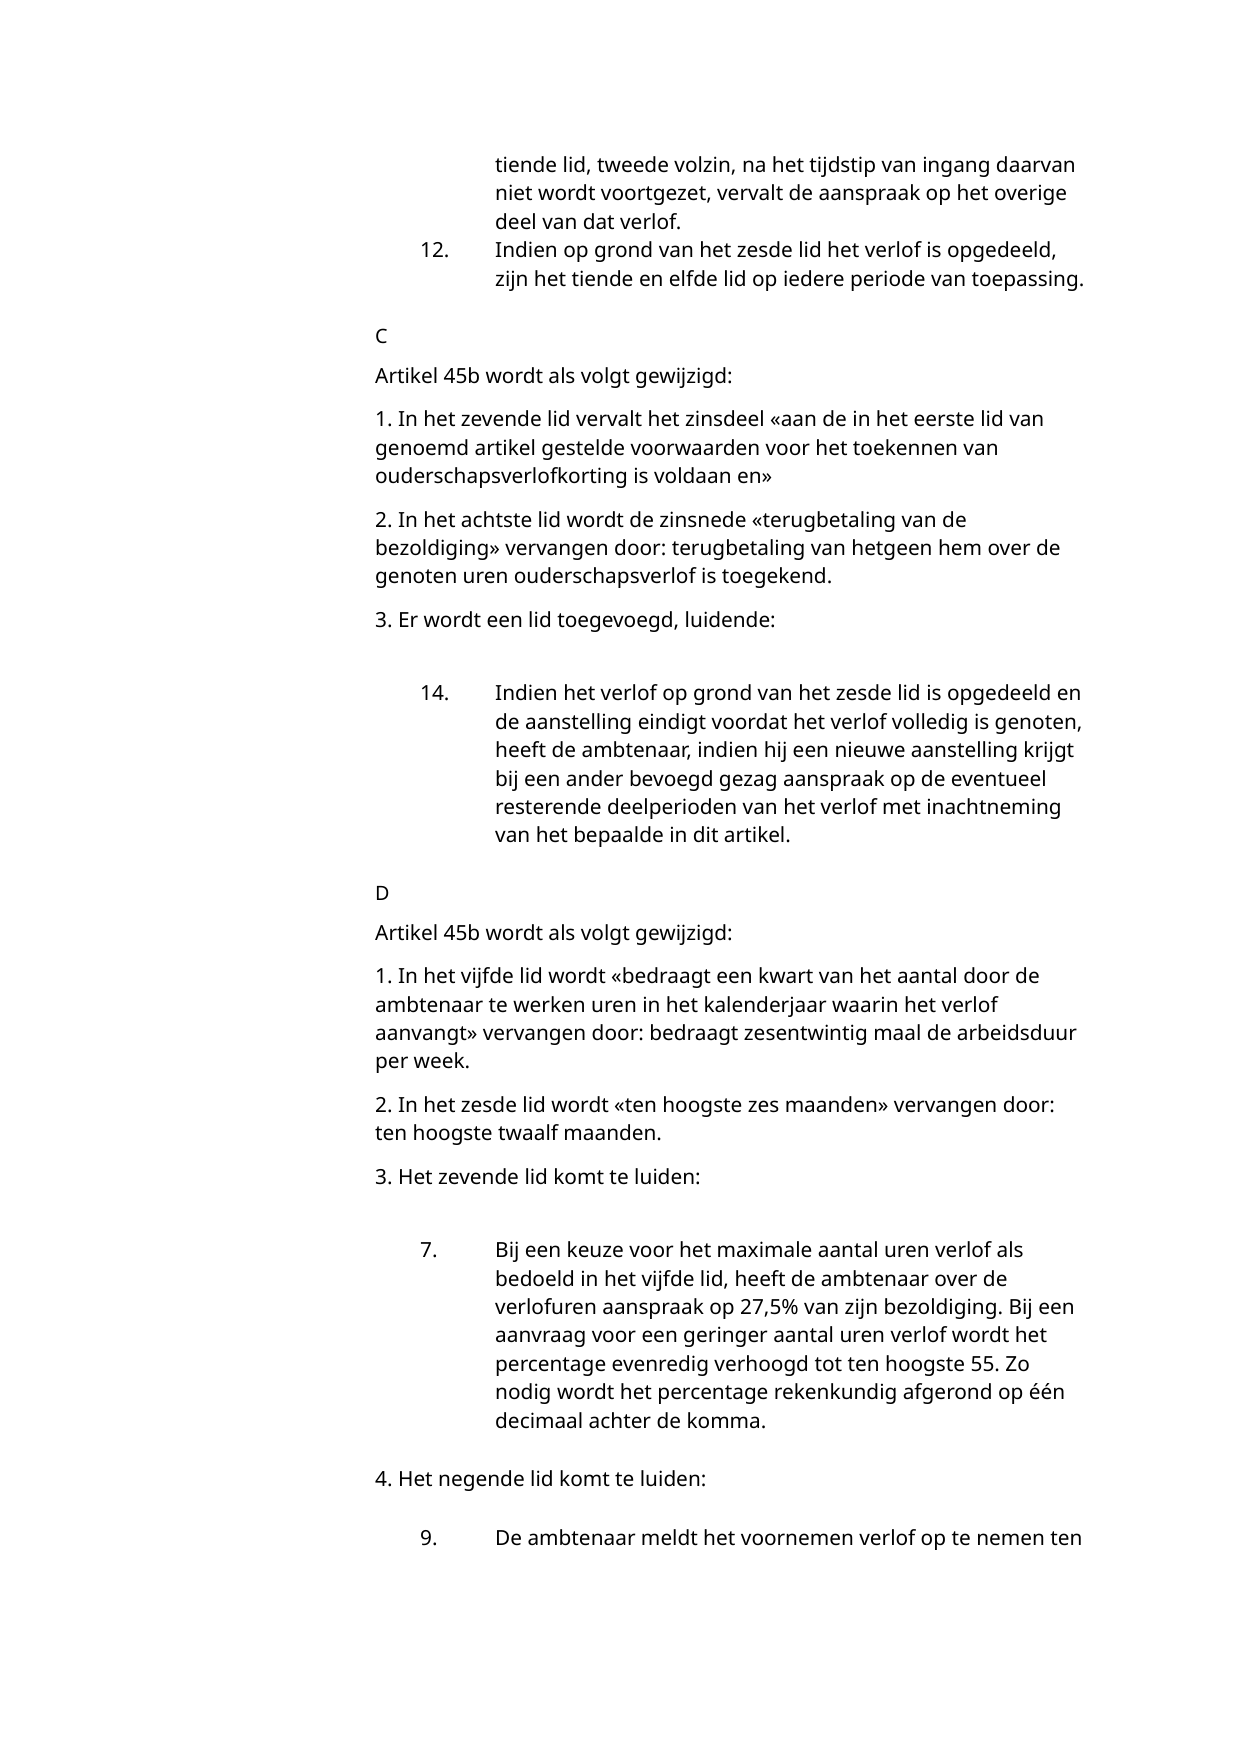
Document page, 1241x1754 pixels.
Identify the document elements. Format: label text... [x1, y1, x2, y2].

text Artikel 45b wordt als volgt gewijzigd: [375, 361, 1090, 389]
text 1. In het vijfde lid wordt «bedraagt een kwart van het aantal door de ambtenaar te werken uren in het kalenderjaar waarin het verlof aanvangt» vervangen door: bedraagt zesentwintig maal de arbeidsduur per week. [375, 961, 1090, 1075]
text 2. In het zesde lid wordt «ten hoogste zes maanden» vervangen door: ten hoogste twaalf maanden. [375, 1090, 1090, 1147]
list Bij een keuze voor het maximale aantal uren verlof als bedoeld in het vijfde lid, heeft de ambtenaar over de verlofuren aanspraak op 27,5% van zijn bezoldiging. Bij een aanvraag voor een geringer aantal uren verlof wordt het percentage evenredig verhoogd tot ten hoogste 55. Zo nodig wordt het percentage rekenkundig afgerond op één decimaal achter de komma. [420, 1235, 1090, 1434]
text 1. In het zevende lid vervalt het zinsdeel «aan de in het eerste lid van genoemd artikel gestelde voorwaarden voor het toekennen van ouderschapsverlofkorting is voldaan en» [375, 404, 1090, 490]
text Artikel 45b wordt als volgt gewijzigd: [375, 918, 1090, 946]
list Indien het verlof op grond van het zesde lid is opgedeeld en de aanstelling eindigt voordat het verlof volledig is genoten, heeft de ambtenaar, indien hij een nieuwe aanstelling krijgt bij een ander bevoegd gezag aanspraak op de eventueel resterende deelperioden van het verlof met inachtneming van het bepaalde in dit artikel. [420, 678, 1090, 849]
text C [375, 322, 1090, 349]
text 3. Er wordt een lid toegevoegd, luidende: [375, 605, 1090, 633]
text 3. Het zevende lid komt te luiden: [375, 1162, 1090, 1190]
text 2. In het achtste lid wordt de zinsnede «terugbetaling van de bezoldiging» vervangen door: terugbetaling van hetgeen hem over de genoten uren ouderschapsverlof is toegekend. [375, 505, 1090, 590]
text D [375, 879, 1090, 906]
text 4. Het negende lid komt te luiden: [375, 1464, 1090, 1493]
list tiende lid, tweede volzin, na het tijdstip van ingang daarvan niet wordt voortgezet, vervalt de aanspraak op het overige deel van dat verlof. [420, 150, 1090, 235]
list Indien op grond van het zesde lid het verlof is opgedeeld, zijn het tiende en elfde lid op iedere periode van toepassing. [420, 235, 1090, 292]
list De ambtenaar meldt het voornemen verlof op te nemen ten [420, 1523, 1090, 1551]
